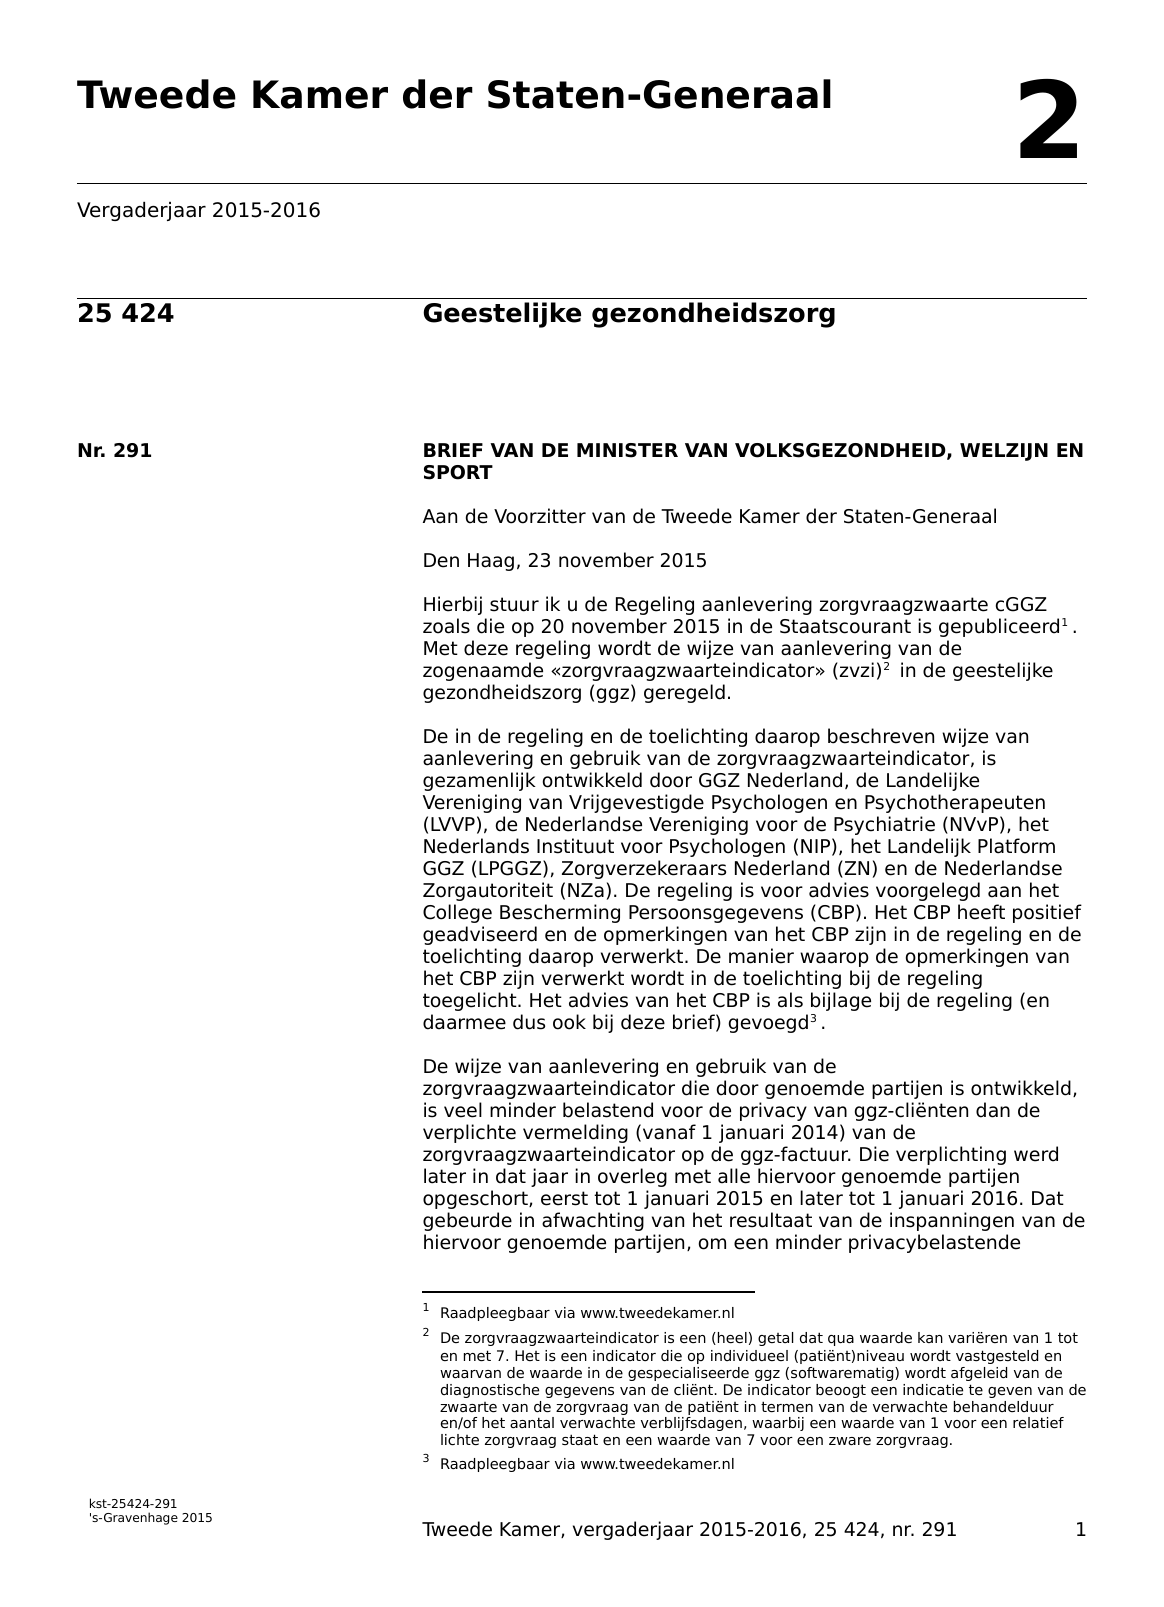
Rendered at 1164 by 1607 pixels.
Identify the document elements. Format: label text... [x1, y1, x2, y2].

table_header 2 [886, 59, 1087, 183]
text Raadpleegbaar via www.tweedekamer.nl [422, 1452, 1087, 1474]
text 's-Gravenhage 2015 [88, 1511, 323, 1525]
table_cell Vergaderjaar 2015-2016 [77, 184, 1087, 298]
table_header Tweede Kamer der Staten-Generaal [77, 59, 886, 183]
subtitle 25 424 Geestelijke gezondheidszorg [77, 299, 1087, 329]
text Raadpleegbaar via www.tweedekamer.nl [422, 1301, 1087, 1323]
text De wijze van aanlevering en gebruik van de zorgvraagzwaarteindicator die door genoemde partijen is ontwikkeld, is veel minder belastend voor de privacy van ggz-cliënten dan de verplichte vermelding (vanaf 1 januari 2014) van de zorgvraagzwaarteindicator op de ggz-factuur. Die verplichting werd later in dat jaar in overleg met alle hiervoor genoemde partijen opgeschort, eerst tot 1 januari 2015 en later tot 1 januari 2016. Dat gebeurde in afwachting van het resultaat van de inspanningen van de hiervoor genoemde partijen, om een minder privacybelastende [422, 1056, 1087, 1254]
text Hierbij stuur ik u de Regeling aanlevering zorgvraagzwaarte cGGZ zoals die op 20 november 2015 in de Staatscourant is gepubliceerd. Met deze regeling wordt de wijze van aanlevering van de zogenaamde «zorgvraagzwaarteindicator» (zvzi) in de geestelijke gezondheidszorg (ggz) geregeld. [422, 594, 1087, 704]
text kst-25424-291 [88, 1497, 323, 1511]
text De zorgvraagzwaarteindicator is een (heel) getal dat qua waarde kan variëren van 1 tot en met 7. Het is een indicator die op individueel (patiënt)niveau wordt vastgesteld en waarvan de waarde in de gespecialiseerde ggz (softwarematig) wordt afgeleid van de diagnostische gegevens van de cliënt. De indicator beoogt een indicatie te geven van de zwaarte van de zorgvraag van de patiënt in termen van de verwachte behandelduur en/of het aantal verwachte verblijfsdagen, waarbij een waarde van 1 voor een relatief lichte zorgvraag staat en een waarde van 7 voor een zware zorgvraag. [422, 1326, 1087, 1449]
text Den Haag, 23 november 2015 [422, 550, 1087, 572]
text Aan de Voorzitter van de Tweede Kamer der Staten-Generaal [422, 506, 1087, 528]
text De in de regeling en de toelichting daarop beschreven wijze van aanlevering en gebruik van de zorgvraagzwaarteindicator, is gezamenlijk ontwikkeld door GGZ Nederland, de Landelijke Vereniging van Vrijgevestigde Psychologen en Psychotherapeuten (LVVP), de Nederlandse Vereniging voor de Psychiatrie (NVvP), het Nederlands Instituut voor Psychologen (NIP), het Landelijk Platform GGZ (LPGGZ), Zorgverzekeraars Nederland (ZN) en de Nederlandse Zorgautoriteit (NZa). De regeling is voor advies voorgelegd aan het College Bescherming Persoonsgegevens (CBP). Het CBP heeft positief geadviseerd en de opmerkingen van het CBP zijn in de regeling en de toelichting daarop verwerkt. De manier waarop de opmerkingen van het CBP zijn verwerkt wordt in de toelichting bij de regeling toegelicht. Het advies van het CBP is als bijlage bij de regeling (en daarmee dus ook bij deze brief) gevoegd. [422, 726, 1087, 1034]
subtitle Nr. 291 BRIEF VAN DE MINISTER VAN VOLKSGEZONDHEID, WELZIJN EN SPORT [77, 440, 1087, 484]
